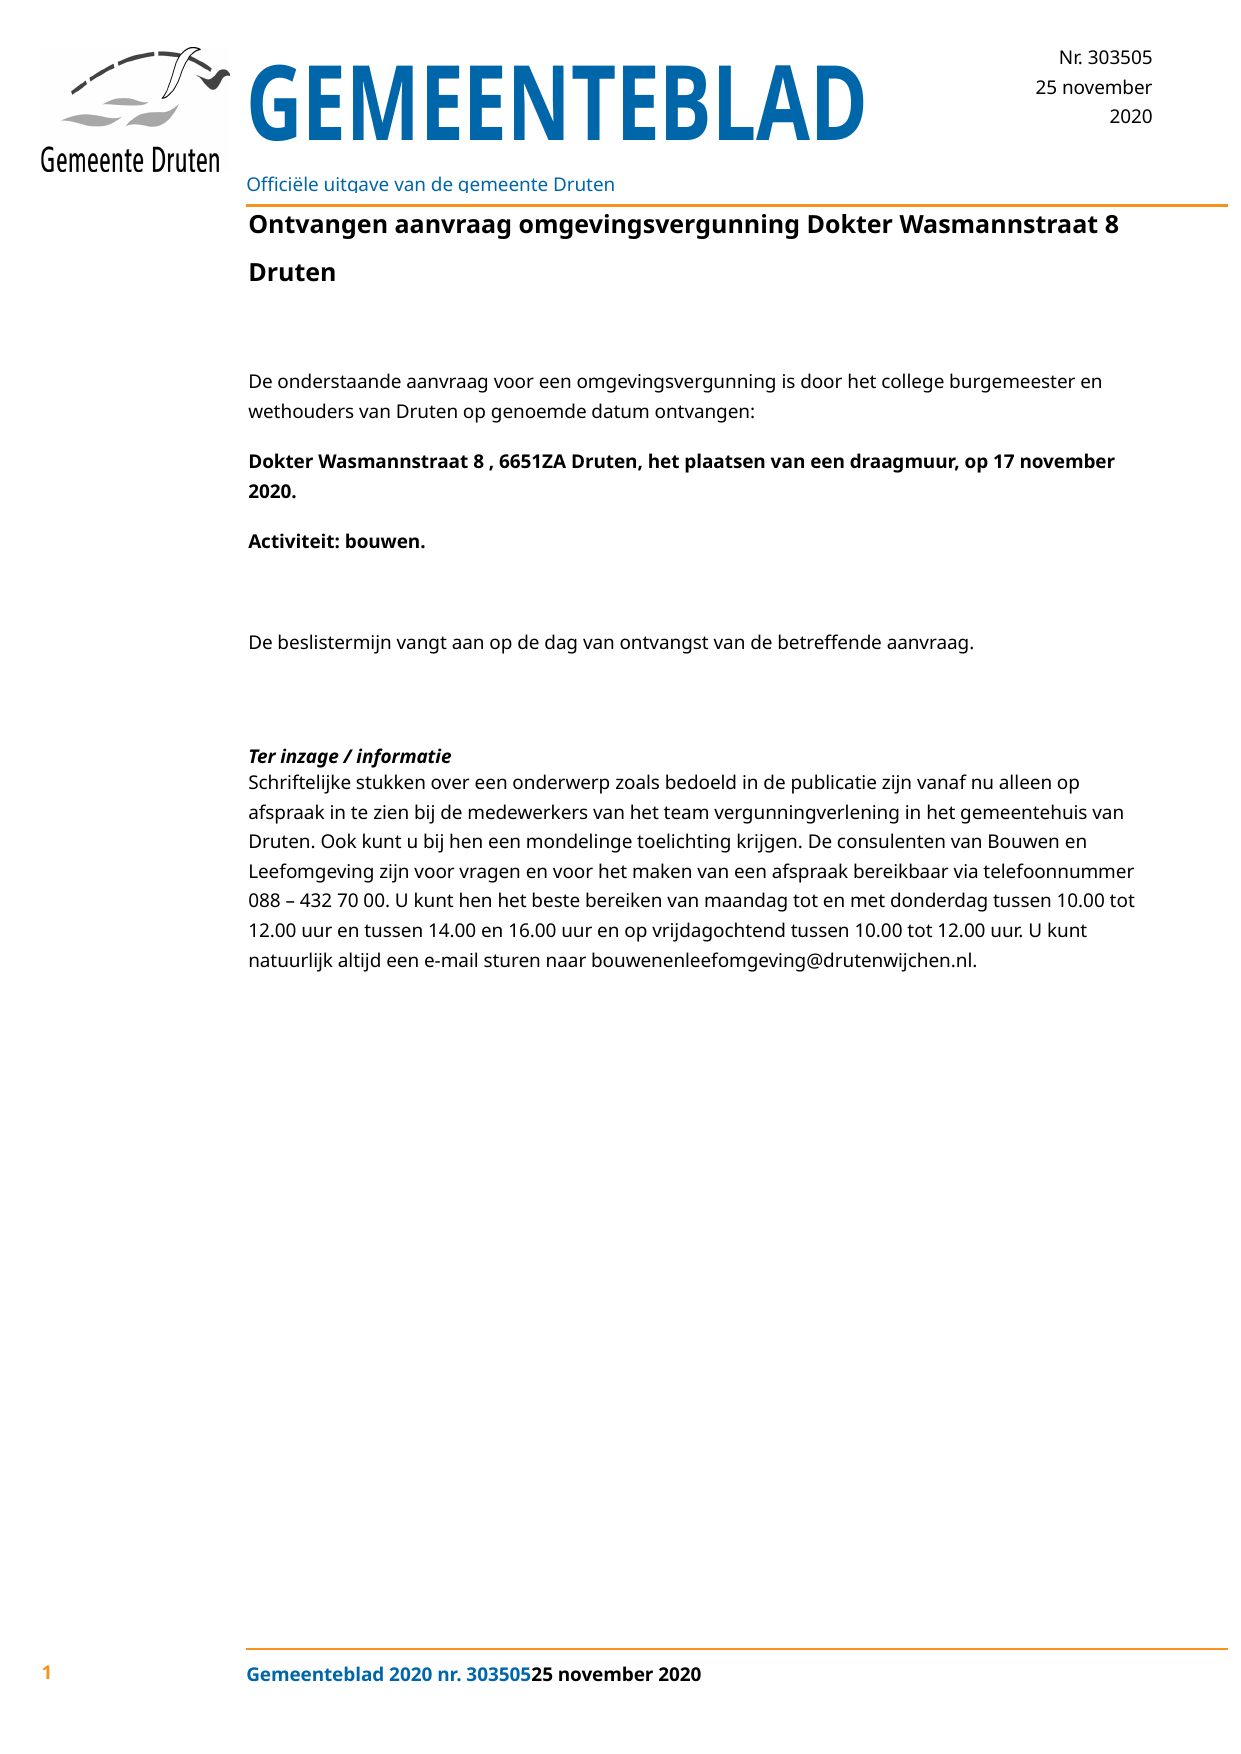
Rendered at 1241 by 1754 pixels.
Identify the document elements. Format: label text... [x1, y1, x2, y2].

picture [41, 47, 231, 172]
text De beslistermijn vangt aan op de dag van ontvangst van de betreffende aanvraag. [248, 629, 1152, 655]
text De onderstaande aanvraag voor een omgevingsvergunning is door het college burgemeester en wethouders van Druten op genoemde datum ontvangen: [248, 368, 1152, 424]
text Dokter Wasmannstraat 8 , 6651ZA Druten, het plaatsen van een draagmuur, op 17 november 2020. [248, 448, 1152, 504]
text Ontvangen aanvraag omgevingsvergunning Dokter Wasmannstraat 8 Druten [248, 207, 1152, 288]
text Ter inzage / informatie [248, 743, 1152, 769]
text Schriftelijke stukken over een onderwerp zoals bedoeld in de publicatie zijn vanaf nu alleen op afspraak in te zien bij de medewerkers van het team vergunningverlening in het gemeentehuis van Druten. Ook kunt u bij hen een mondelinge toelichting krijgen. De consulenten van Bouwen en Leefomgeving zijn voor vragen en voor het maken van een afspraak bereikbaar via telefoonnummer 088 – 432 70 00. U kunt hen het beste bereiken van maandag tot en met donderdag tussen 10.00 tot 12.00 uur en tussen 14.00 en 16.00 uur en op vrijdagochtend tussen 10.00 tot 12.00 uur. U kunt natuurlijk altijd een e-mail sturen naar bouwenenleefomgeving@drutenwijchen.nl. [248, 769, 1152, 972]
text Activiteit: bouwen. [248, 528, 1152, 554]
